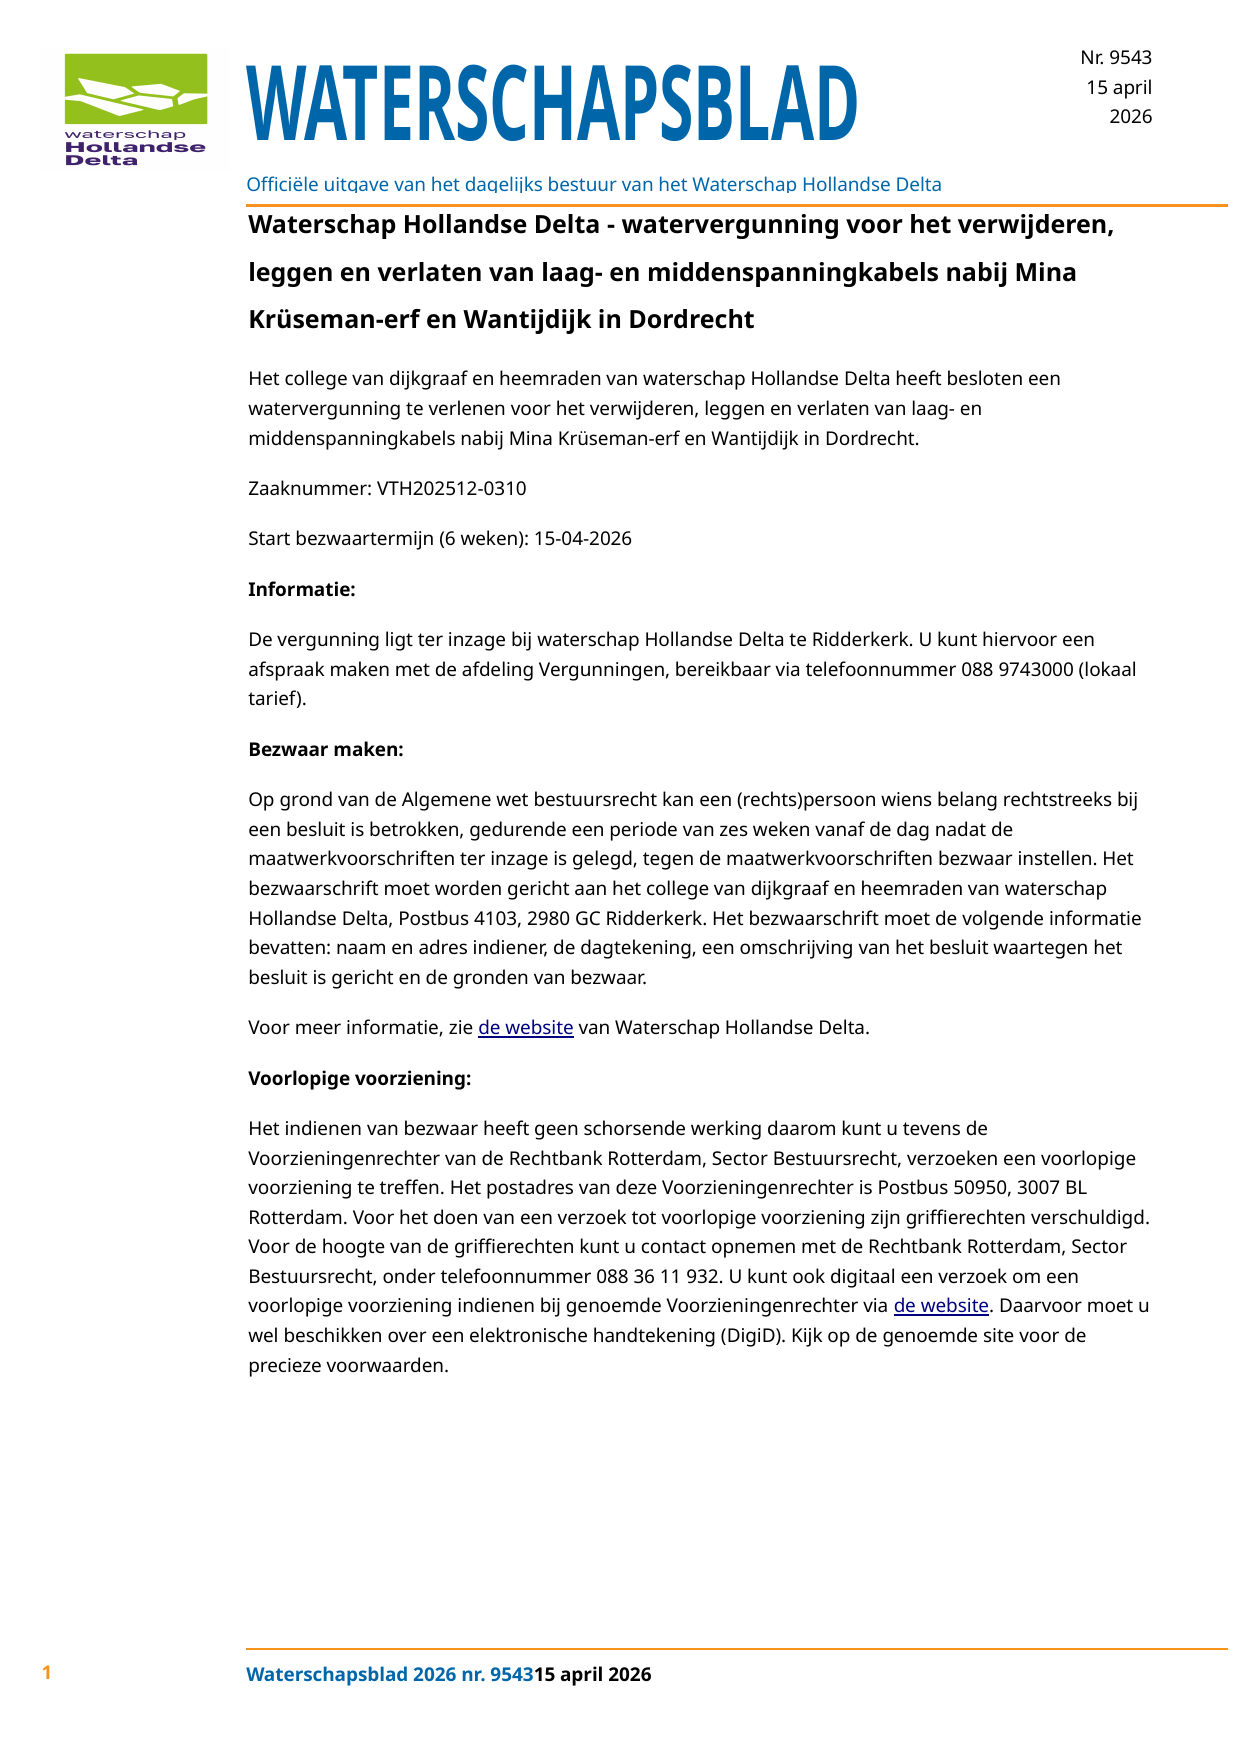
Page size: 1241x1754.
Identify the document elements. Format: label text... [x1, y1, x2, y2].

text Informatie: [248, 576, 1152, 602]
text Op grond van de Algemene wet bestuursrecht kan een (rechts)persoon wiens belang rechtstreeks bij een besluit is betrokken, gedurende een periode van zes weken vanaf de dag nadat de maatwerkvoorschriften ter inzage is gelegd, tegen de maatwerkvoorschriften bezwaar instellen. Het bezwaarschrift moet worden gericht aan het college van dijkgraaf en heemraden van waterschap Hollandse Delta, Postbus 4103, 2980 GC Ridderkerk. Het bezwaarschrift moet de volgende informatie bevatten: naam en adres indiener, de dagtekening, een omschrijving van het besluit waartegen het besluit is gericht en de gronden van bezwaar. [248, 786, 1152, 989]
text Het indienen van bezwaar heeft geen schorsende werking daarom kunt u tevens de Voorzieningenrechter van de Rechtbank Rotterdam, Sector Bestuursrecht, verzoeken een voorlopige voorziening te treffen. Het postadres van deze Voorzieningenrechter is Postbus 50950, 3007 BL Rotterdam. Voor het doen van een verzoek tot voorlopige voorziening zijn griffierechten verschuldigd. Voor de hoogte van de griffierechten kunt u contact opnemen met de Rechtbank Rotterdam, Sector Bestuursrecht, onder telefoonnummer 088 36 11 932. U kunt ook digitaal een verzoek om een voorlopige voorziening indienen bij genoemde Voorzieningenrechter via de website. Daarvoor moet u wel beschikken over een elektronische handtekening (DigiD). Kijk op de genoemde site voor de precieze voorwaarden. [248, 1115, 1152, 1377]
text Voor meer informatie, zie de website van Waterschap Hollandse Delta. [248, 1014, 1152, 1040]
picture [41, 47, 231, 172]
text Het college van dijkgraaf en heemraden van waterschap Hollandse Delta heeft besloten een watervergunning te verlenen voor het verwijderen, leggen en verlaten van laag- en middenspanningkabels nabij Mina Krüseman-erf en Wantijdijk in Dordrecht. [248, 366, 1152, 450]
text Waterschap Hollandse Delta - watervergunning voor het verwijderen, leggen en verlaten van laag- en middenspanningkabels nabij Mina Krüseman-erf en Wantijdijk in Dordrecht [248, 207, 1152, 336]
text Zaaknummer: VTH202512-0310 [248, 475, 1152, 501]
text De vergunning ligt ter inzage bij waterschap Hollandse Delta te Ridderkerk. U kunt hiervoor een afspraak maken met de afdeling Vergunningen, bereikbaar via telefoonnummer 088 9743000 (lokaal tarief). [248, 626, 1152, 711]
text Bezwaar maken: [248, 736, 1152, 762]
text Voorlopige voorziening: [248, 1065, 1152, 1090]
text Start bezwaartermijn (6 weken): 15-04-2026 [248, 526, 1152, 551]
